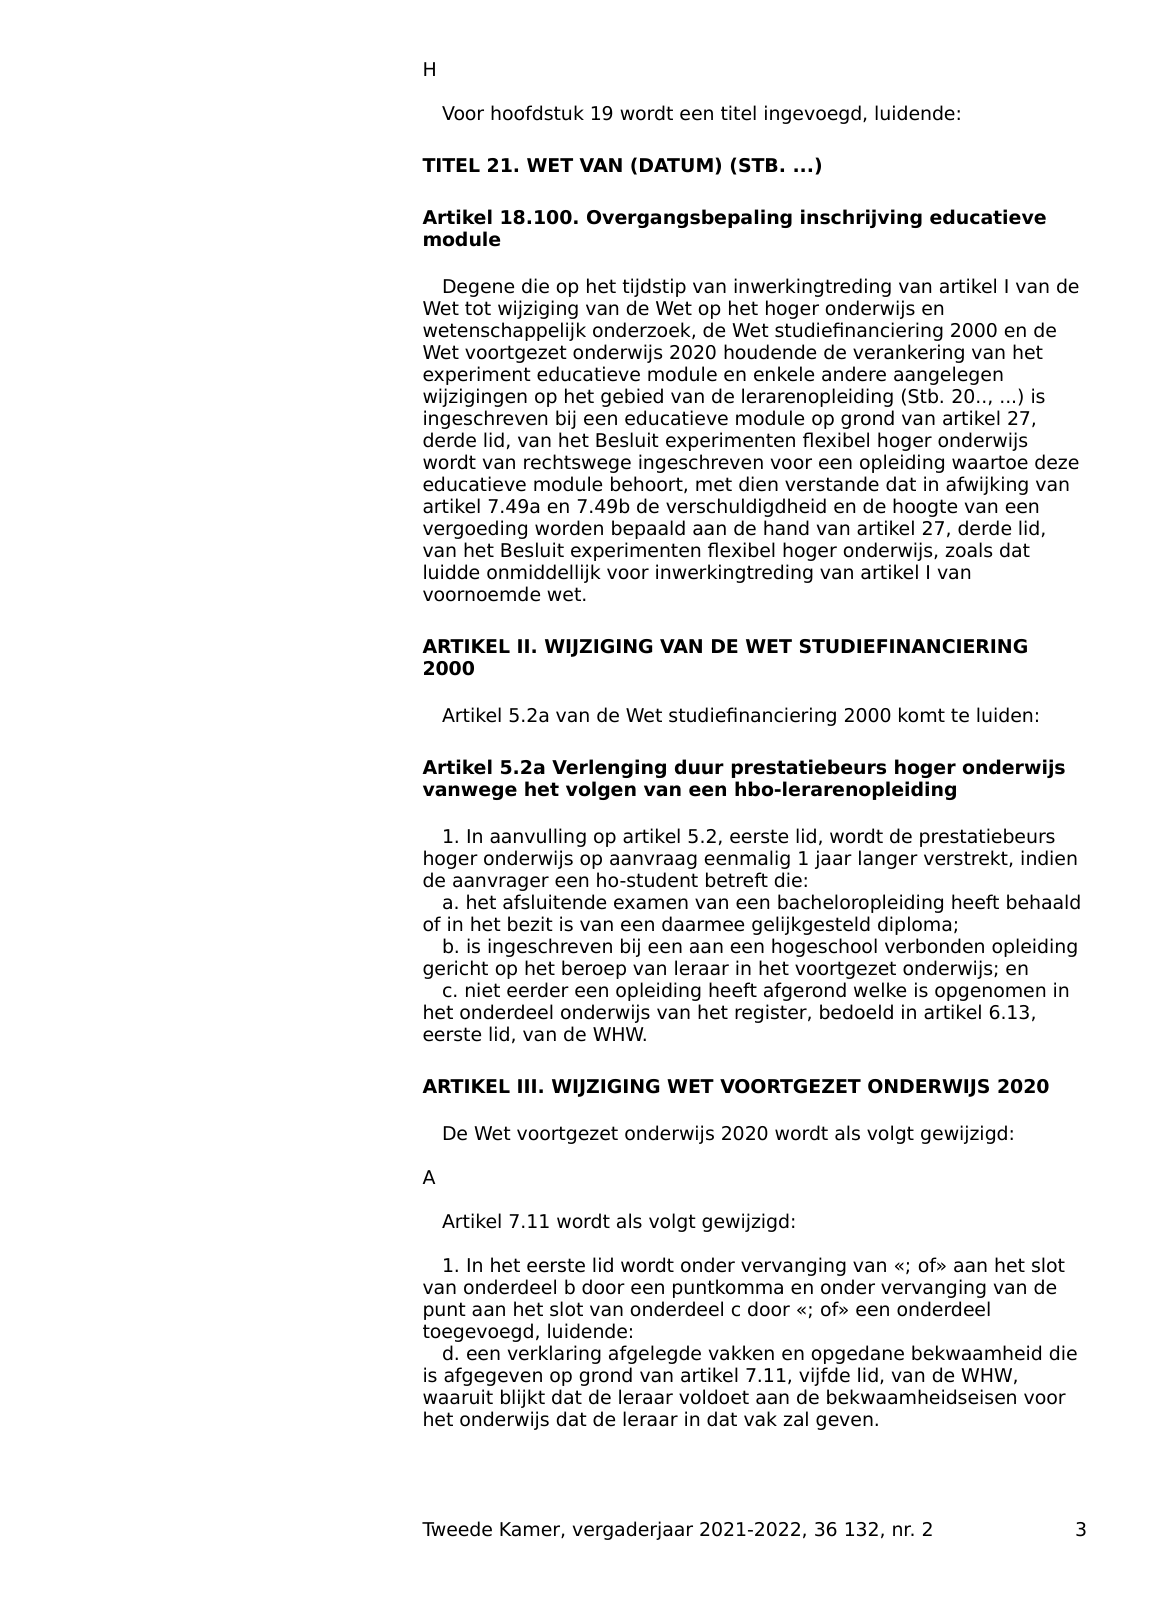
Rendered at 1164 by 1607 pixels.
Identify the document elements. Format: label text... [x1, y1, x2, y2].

text Artikel 7.11 wordt als volgt gewijzigd: [422, 1211, 1087, 1233]
subtitle Artikel 5.2a Verlenging duur prestatiebeurs hoger onderwijs vanwege het volgen van een hbo-lerarenopleiding [422, 757, 1087, 801]
text Voor hoofdstuk 19 wordt een titel ingevoegd, luidende: [422, 103, 1087, 125]
text c. niet eerder een opleiding heeft afgerond welke is opgenomen in het onderdeel onderwijs van het register, bedoeld in artikel 6.13, eerste lid, van de WHW. [422, 979, 1087, 1046]
text 1. In aanvulling op artikel 5.2, eerste lid, wordt de prestatiebeurs hoger onderwijs op aanvraag eenmalig 1 jaar langer verstrekt, indien de aanvrager een ho-student betreft die: [422, 826, 1087, 892]
text b. is ingeschreven bij een aan een hogeschool verbonden opleiding gericht op het beroep van leraar in het voortgezet onderwijs; en [422, 936, 1087, 979]
text d. een verklaring afgelegde vakken en opgedane bekwaamheid die is afgegeven op grond van artikel 7.11, vijfde lid, van de WHW, waaruit blijkt dat de leraar voldoet aan de bekwaamheidseisen voor het onderwijs dat de leraar in dat vak zal geven. [422, 1343, 1087, 1431]
subtitle TITEL 21. WET VAN (DATUM) (STB. ...) [422, 155, 1087, 177]
text a. het afsluitende examen van een bacheloropleiding heeft behaald of in het bezit is van een daarmee gelijkgesteld diploma; [422, 892, 1087, 936]
text H [422, 59, 1087, 81]
subtitle Artikel 18.100. Overgangsbepaling inschrijving educatieve module [422, 207, 1087, 251]
subtitle ARTIKEL II. WIJZIGING VAN DE WET STUDIEFINANCIERING 2000 [422, 636, 1087, 680]
text Degene die op het tijdstip van inwerkingtreding van artikel I van de Wet tot wijziging van de Wet op het hoger onderwijs en wetenschappelijk onderzoek, de Wet studiefinanciering 2000 en de Wet voortgezet onderwijs 2020 houdende de verankering van het experiment educatieve module en enkele andere aangelegen wijzigingen op het gebied van de lerarenopleiding (Stb. 20.., ...) is ingeschreven bij een educatieve module op grond van artikel 27, derde lid, van het Besluit experimenten flexibel hoger onderwijs wordt van rechtswege ingeschreven voor een opleiding waartoe deze educatieve module behoort, met dien verstande dat in afwijking van artikel 7.49a en 7.49b de verschuldigdheid en de hoogte van een vergoeding worden bepaald aan de hand van artikel 27, derde lid, van het Besluit experimenten flexibel hoger onderwijs, zoals dat luidde onmiddellijk voor inwerkingtreding van artikel I van voornoemde wet. [422, 276, 1087, 606]
text Artikel 5.2a van de Wet studiefinanciering 2000 komt te luiden: [422, 705, 1087, 727]
text 1. In het eerste lid wordt onder vervanging van «; of» aan het slot van onderdeel b door een puntkomma en onder vervanging van de punt aan het slot van onderdeel c door «; of» een onderdeel toegevoegd, luidende: [422, 1255, 1087, 1343]
text De Wet voortgezet onderwijs 2020 wordt als volgt gewijzigd: [422, 1122, 1087, 1144]
subtitle ARTIKEL III. WIJZIGING WET VOORTGEZET ONDERWIJS 2020 [422, 1076, 1087, 1097]
text A [422, 1167, 1087, 1189]
